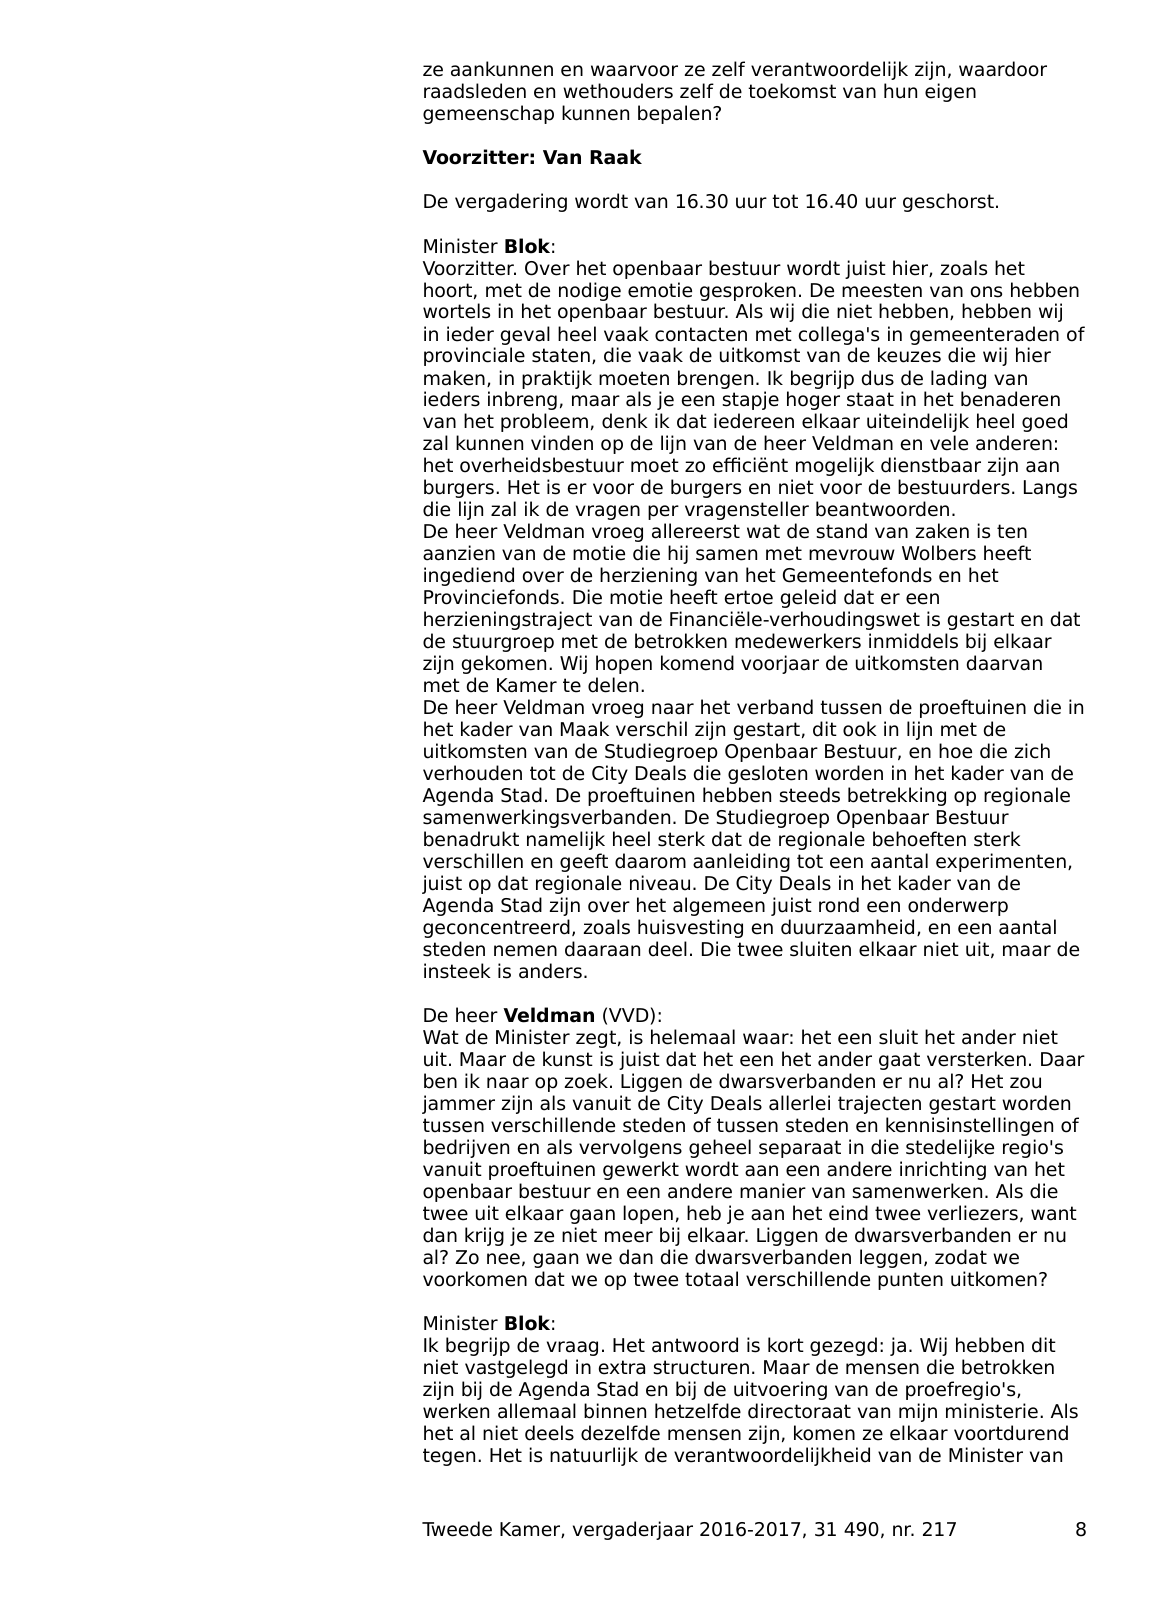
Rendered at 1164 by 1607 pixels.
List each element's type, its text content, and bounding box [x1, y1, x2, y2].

text Minister Blok: [422, 236, 1087, 257]
text De heer Veldman vroeg allereerst wat de stand van zaken is ten aanzien van de motie die hij samen met mevrouw Wolbers heeft ingediend over de herziening van het Gemeentefonds en het Provinciefonds. Die motie heeft ertoe geleid dat er een herzieningstraject van de Financiële-verhoudingswet is gestart en dat de stuurgroep met de betrokken medewerkers inmiddels bij elkaar zijn gekomen. Wij hopen komend voorjaar de uitkomsten daarvan met de Kamer te delen. [422, 521, 1087, 697]
text Ik begrijp de vraag. Het antwoord is kort gezegd: ja. Wij hebben dit niet vastgelegd in extra structuren. Maar de mensen die betrokken zijn bij de Agenda Stad en bij de uitvoering van de proefregio's, werken allemaal binnen hetzelfde directoraat van mijn ministerie. Als het al niet deels dezelfde mensen zijn, komen ze elkaar voortdurend tegen. Het is natuurlijk de verantwoordelijkheid van de Minister van [422, 1335, 1087, 1467]
text Voorzitter. Over het openbaar bestuur wordt juist hier, zoals het hoort, met de nodige emotie gesproken. De meesten van ons hebben wortels in het openbaar bestuur. Als wij die niet hebben, hebben wij in ieder geval heel vaak contacten met collega's in gemeenteraden of provinciale staten, die vaak de uitkomst van de keuzes die wij hier maken, in praktijk moeten brengen. Ik begrijp dus de lading van ieders inbreng, maar als je een stapje hoger staat in het benaderen van het probleem, denk ik dat iedereen elkaar uiteindelijk heel goed zal kunnen vinden op de lijn van de heer Veldman en vele anderen: het overheidsbestuur moet zo efficiënt mogelijk dienstbaar zijn aan burgers. Het is er voor de burgers en niet voor de bestuurders. Langs die lijn zal ik de vragen per vragensteller beantwoorden. [422, 257, 1087, 521]
text De heer Veldman vroeg naar het verband tussen de proeftuinen die in het kader van Maak verschil zijn gestart, dit ook in lijn met de uitkomsten van de Studiegroep Openbaar Bestuur, en hoe die zich verhouden tot de City Deals die gesloten worden in het kader van de Agenda Stad. De proeftuinen hebben steeds betrekking op regionale samenwerkingsverbanden. De Studiegroep Openbaar Bestuur benadrukt namelijk heel sterk dat de regionale behoeften sterk verschillen en geeft daarom aanleiding tot een aantal experimenten, juist op dat regionale niveau. De City Deals in het kader van de Agenda Stad zijn over het algemeen juist rond een onderwerp geconcentreerd, zoals huisvesting en duurzaamheid, en een aantal steden nemen daaraan deel. Die twee sluiten elkaar niet uit, maar de insteek is anders. [422, 697, 1087, 983]
text De heer Veldman (VVD): [422, 1005, 1087, 1027]
text Voorzitter: Van Raak [422, 147, 1087, 169]
text Wat de Minister zegt, is helemaal waar: het een sluit het ander niet uit. Maar de kunst is juist dat het een het ander gaat versterken. Daar ben ik naar op zoek. Liggen de dwarsverbanden er nu al? Het zou jammer zijn als vanuit de City Deals allerlei trajecten gestart worden tussen verschillende steden of tussen steden en kennisinstellingen of bedrijven en als vervolgens geheel separaat in die stedelijke regio's vanuit proeftuinen gewerkt wordt aan een andere inrichting van het openbaar bestuur en een andere manier van samenwerken. Als die twee uit elkaar gaan lopen, heb je aan het eind twee verliezers, want dan krijg je ze niet meer bij elkaar. Liggen de dwarsverbanden er nu al? Zo nee, gaan we dan die dwarsverbanden leggen, zodat we voorkomen dat we op twee totaal verschillende punten uitkomen? [422, 1027, 1087, 1291]
text De vergadering wordt van 16.30 uur tot 16.40 uur geschorst. [422, 191, 1087, 213]
text ze aankunnen en waarvoor ze zelf verantwoordelijk zijn, waardoor raadsleden en wethouders zelf de toekomst van hun eigen gemeenschap kunnen bepalen? [422, 59, 1087, 125]
text Minister Blok: [422, 1313, 1087, 1335]
